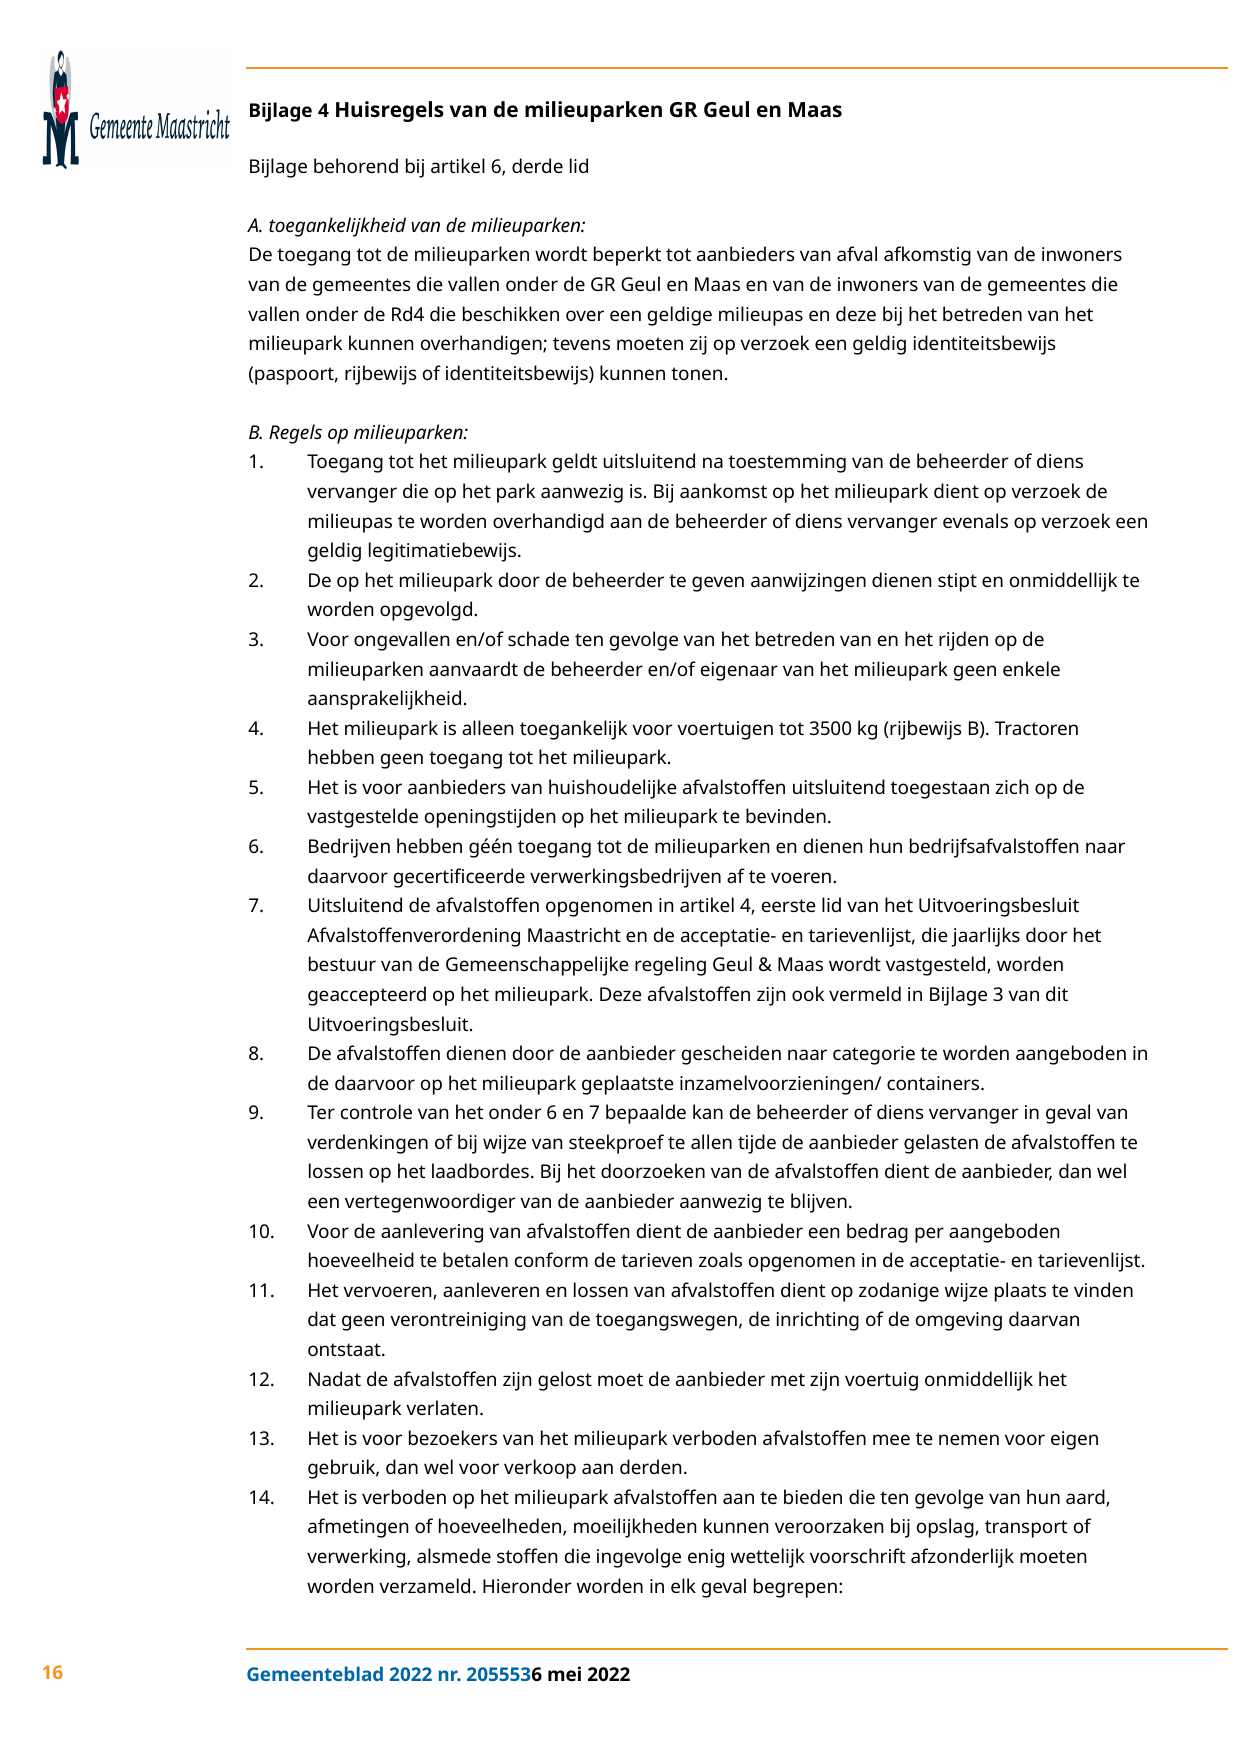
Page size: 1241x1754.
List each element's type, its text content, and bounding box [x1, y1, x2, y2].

list Nadat de afvalstoffen zijn gelost moet de aanbieder met zijn voertuig onmiddellijk het milieupark verlaten. [248, 1366, 1152, 1421]
text De toegang tot de milieuparken wordt beperkt tot aanbieders van afval afkomstig van de inwoners van de gemeentes die vallen onder de GR Geul en Maas en van de inwoners van de gemeentes die vallen onder de Rd4 die beschikken over een geldige milieupas en deze bij het betreden van het milieupark kunnen overhandigen; tevens moeten zij op verzoek een geldig identiteitsbewijs (paspoort, rijbewijs of identiteitsbewijs) kunnen tonen. [248, 242, 1152, 386]
list Voor de aanlevering van afvalstoffen dient de aanbieder een bedrag per aangeboden hoeveelheid te betalen conform de tarieven zoals opgenomen in de acceptatie- en tarievenlijst. [248, 1218, 1152, 1273]
picture [41, 47, 231, 172]
list Ter controle van het onder 6 en 7 bepaalde kan de beheerder of diens vervanger in geval van verdenkingen of bij wijze van steekproef te allen tijde de aanbieder gelasten de afvalstoffen te lossen op het laadbordes. Bij het doorzoeken van de afvalstoffen dient de aanbieder, dan wel een vertegenwoordiger van de aanbieder aanwezig te blijven. [248, 1099, 1152, 1214]
text B. Regels op milieuparken: [248, 419, 1152, 445]
list De afvalstoffen dienen door de aanbieder gescheiden naar categorie te worden aangeboden in de daarvoor op het milieupark geplaatste inzamelvoorzieningen/ containers. [248, 1040, 1152, 1096]
list De op het milieupark door de beheerder te geven aanwijzingen dienen stipt en onmiddellijk te worden opgevolgd. [248, 567, 1152, 622]
list Het is voor bezoekers van het milieupark verboden afvalstoffen mee te nemen voor eigen gebruik, dan wel voor verkoop aan derden. [248, 1425, 1152, 1480]
list Het is voor aanbieders van huishoudelijke afvalstoffen uitsluitend toegestaan zich op de vastgestelde openingstijden op het milieupark te bevinden. [248, 774, 1152, 829]
list Voor ongevallen en/of schade ten gevolge van het betreden van en het rijden op de milieuparken aanvaardt de beheerder en/of eigenaar van het milieupark geen enkele aansprakelijkheid. [248, 626, 1152, 711]
list Het is verboden op het milieupark afvalstoffen aan te bieden die ten gevolge van hun aard, afmetingen of hoeveelheden, moeilijkheden kunnen veroorzaken bij opslag, transport of verwerking, alsmede stoffen die ingevolge enig wettelijk voorschrift afzonderlijk moeten worden verzameld. Hieronder worden in elk geval begrepen: [248, 1484, 1152, 1599]
text Bijlage 4 Huisregels van de milieuparken GR Geul en Maas [248, 95, 1152, 123]
text A. toegankelijkheid van de milieuparken: [248, 212, 1152, 238]
list Bedrijven hebben géén toegang tot de milieuparken en dienen hun bedrijfsafvalstoffen naar daarvoor gecertificeerde verwerkingsbedrijven af te voeren. [248, 833, 1152, 889]
text Bijlage behorend bij artikel 6, derde lid [248, 153, 1152, 179]
list Het milieupark is alleen toegankelijk voor voertuigen tot 3500 kg (rijbewijs B). Tractoren hebben geen toegang tot het milieupark. [248, 715, 1152, 770]
list Uitsluitend de afvalstoffen opgenomen in artikel 4, eerste lid van het Uitvoeringsbesluit Afvalstoffenverordening Maastricht en de acceptatie- en tarievenlijst, die jaarlijks door het bestuur van de Gemeenschappelijke regeling Geul & Maas wordt vastgesteld, worden geaccepteerd op het milieupark. Deze afvalstoffen zijn ook vermeld in Bijlage 3 van dit Uitvoeringsbesluit. [248, 892, 1152, 1037]
list Toegang tot het milieupark geldt uitsluitend na toestemming van de beheerder of diens vervanger die op het park aanwezig is. Bij aankomst op het milieupark dient op verzoek de milieupas te worden overhandigd aan de beheerder of diens vervanger evenals op verzoek een geldig legitimatiebewijs. [248, 449, 1152, 563]
list Het vervoeren, aanleveren en lossen van afvalstoffen dient op zodanige wijze plaats te vinden dat geen verontreiniging van de toegangswegen, de inrichting of de omgeving daarvan ontstaat. [248, 1277, 1152, 1362]
